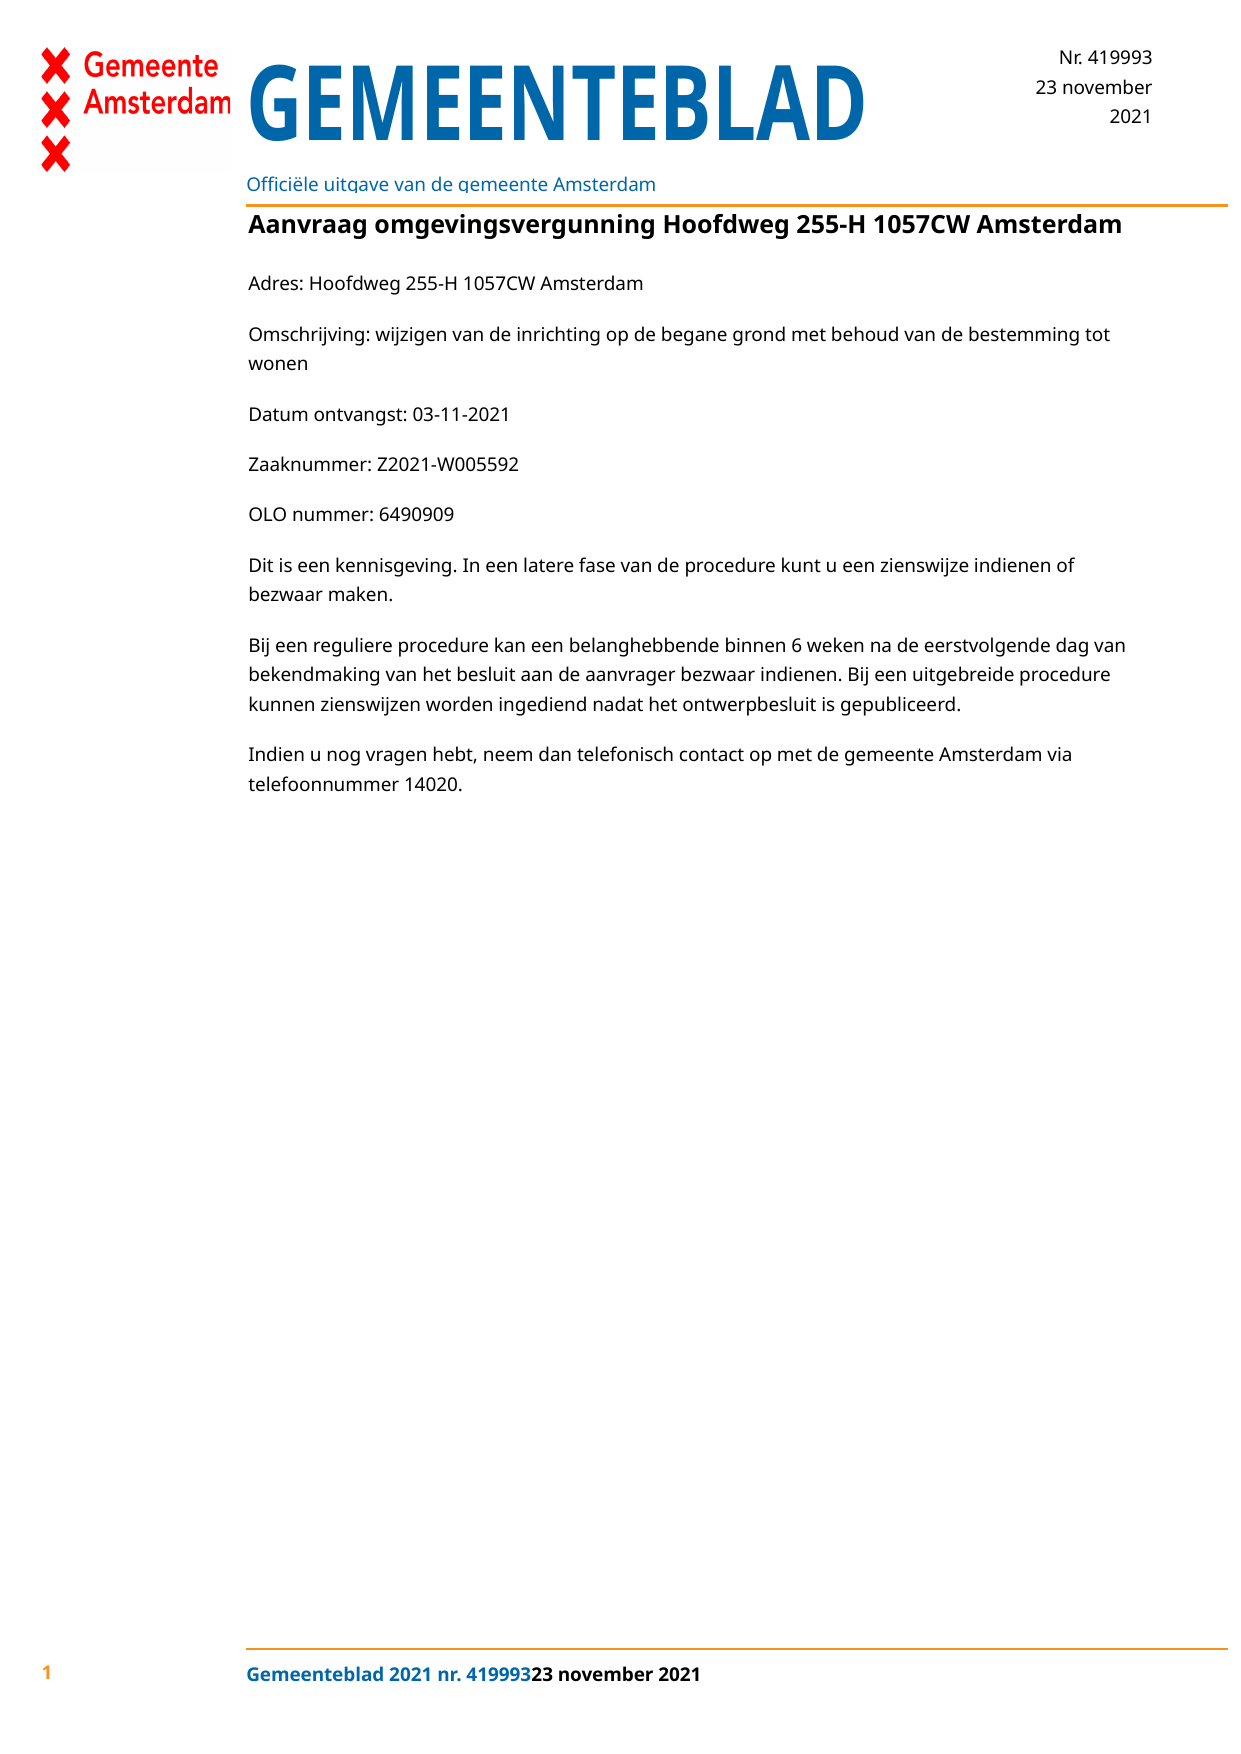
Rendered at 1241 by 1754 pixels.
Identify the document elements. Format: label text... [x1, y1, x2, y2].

text Dit is een kennisgeving. In een latere fase van de procedure kunt u een zienswijze indienen of bezwaar maken. [248, 552, 1152, 607]
picture [41, 47, 231, 172]
text Omschrijving: wijzigen van de inrichting op de begane grond met behoud van de bestemming tot wonen [248, 321, 1152, 376]
text Aanvraag omgevingsvergunning Hoofdweg 255-H 1057CW Amsterdam [248, 207, 1152, 241]
text Adres: Hoofdweg 255-H 1057CW Amsterdam [248, 270, 1152, 296]
text Indien u nog vragen hebt, neem dan telefonisch contact op met de gemeente Amsterdam via telefoonnummer 14020. [248, 742, 1152, 797]
text Datum ontvangst: 03-11-2021 [248, 401, 1152, 426]
text Bij een reguliere procedure kan een belanghebbende binnen 6 weken na de eerstvolgende dag van bekendmaking van het besluit aan de aanvrager bezwaar indienen. Bij een uitgebreide procedure kunnen zienswijzen worden ingediend nadat het ontwerpbesluit is gepubliceerd. [248, 632, 1152, 717]
text Zaaknummer: Z2021-W005592 [248, 451, 1152, 477]
text OLO nummer: 6490909 [248, 502, 1152, 527]
